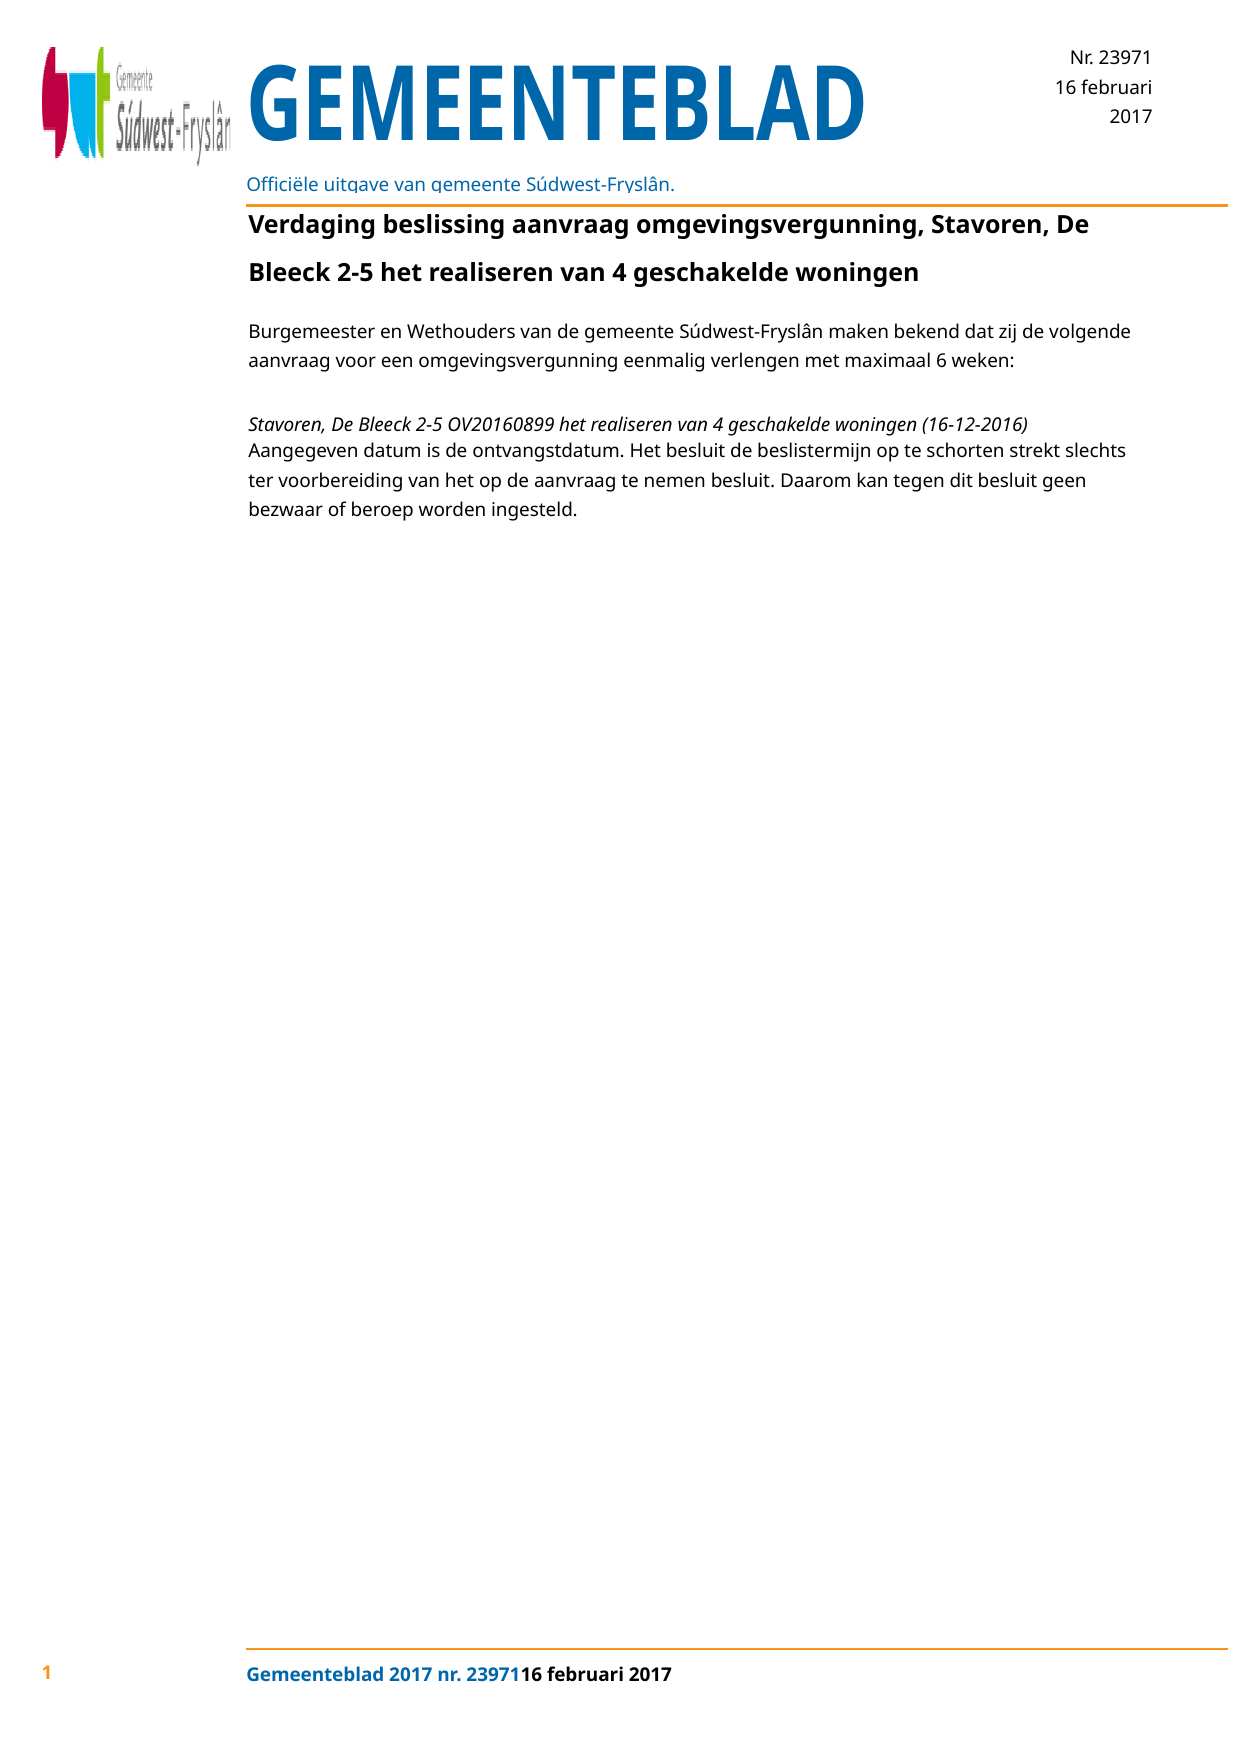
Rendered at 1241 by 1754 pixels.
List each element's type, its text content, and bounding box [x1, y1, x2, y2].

text Burgemeester en Wethouders van de gemeente Súdwest-Fryslân maken bekend dat zij de volgende aanvraag voor een omgevingsvergunning eenmalig verlengen met maximaal 6 weken: [248, 318, 1152, 373]
text Aangegeven datum is de ontvangstdatum. Het besluit de beslistermijn op te schorten strekt slechts ter voorbereiding van het op de aanvraag te nemen besluit. Daarom kan tegen dit besluit geen bezwaar of beroep worden ingesteld. [248, 437, 1152, 522]
picture [41, 47, 231, 172]
text Verdaging beslissing aanvraag omgevingsvergunning, Stavoren, De Bleeck 2-5 het realiseren van 4 geschakelde woningen [248, 207, 1152, 288]
text Stavoren, De Bleeck 2-5 OV20160899 het realiseren van 4 geschakelde woningen (16-12-2016) [248, 411, 1152, 437]
